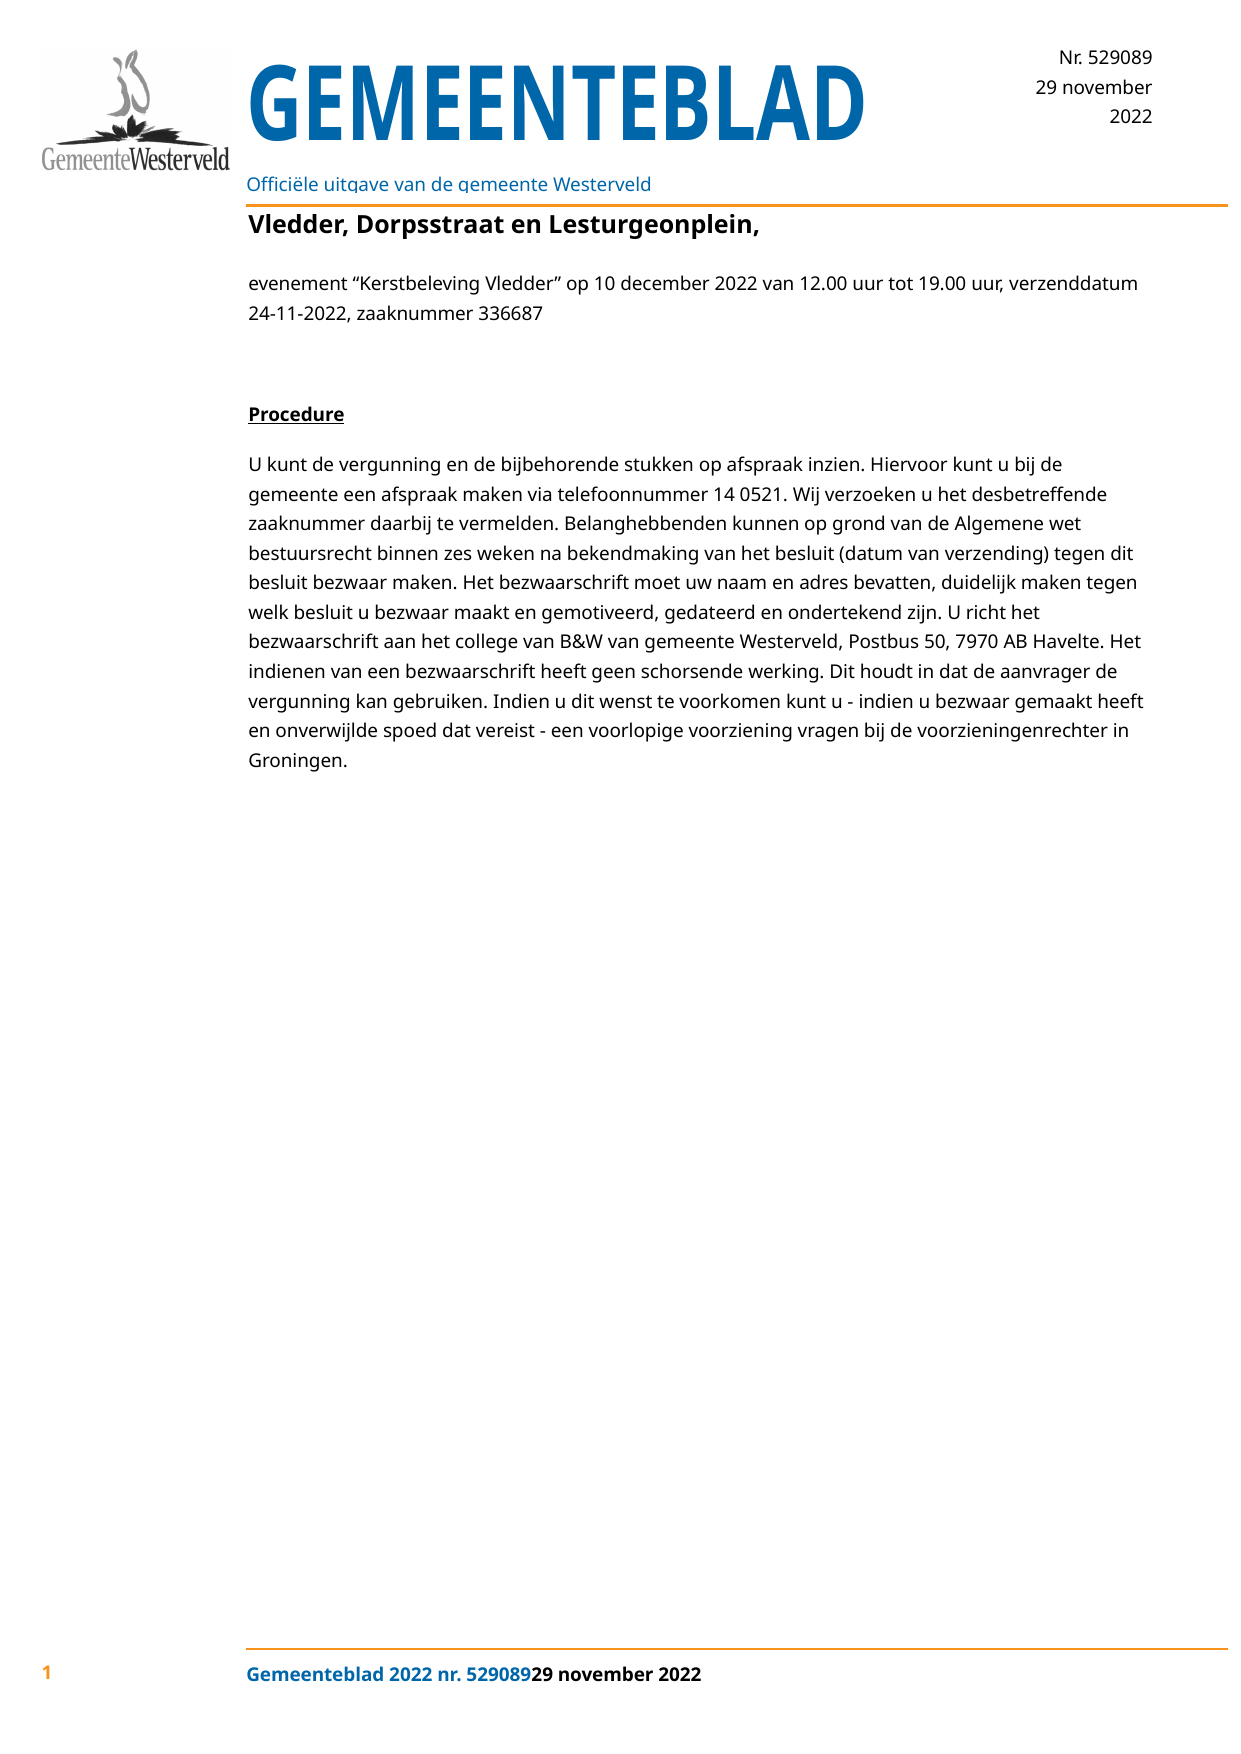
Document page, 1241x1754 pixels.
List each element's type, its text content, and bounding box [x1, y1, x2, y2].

text U kunt de vergunning en de bijbehorende stukken op afspraak inzien. Hiervoor kunt u bij de gemeente een afspraak maken via telefoonnummer 14 0521. Wij verzoeken u het desbetreffende zaaknummer daarbij te vermelden. Belanghebbenden kunnen op grond van de Algemene wet bestuursrecht binnen zes weken na bekendmaking van het besluit (datum van verzending) tegen dit besluit bezwaar maken. Het bezwaarschrift moet uw naam en adres bevatten, duidelijk maken tegen welk besluit u bezwaar maakt en gemotiveerd, gedateerd en ondertekend zijn. U richt het bezwaarschrift aan het college van B&W van gemeente Westerveld, Postbus 50, 7970 AB Havelte. Het indienen van een bezwaarschrift heeft geen schorsende werking. Dit houdt in dat de aanvrager de vergunning kan gebruiken. Indien u dit wenst te voorkomen kunt u - indien u bezwaar gemaakt heeft en onverwijlde spoed dat vereist - een voorlopige voorziening vragen bij de voorzieningenrechter in Groningen. [248, 451, 1152, 773]
text evenement “Kerstbeleving Vledder” op 10 december 2022 van 12.00 uur tot 19.00 uur, verzenddatum 24-11-2022, zaaknummer 336687 [248, 270, 1152, 326]
text Procedure [248, 401, 1152, 426]
picture [41, 47, 231, 172]
text Vledder, Dorpsstraat en Lesturgeonplein, [248, 207, 1152, 241]
